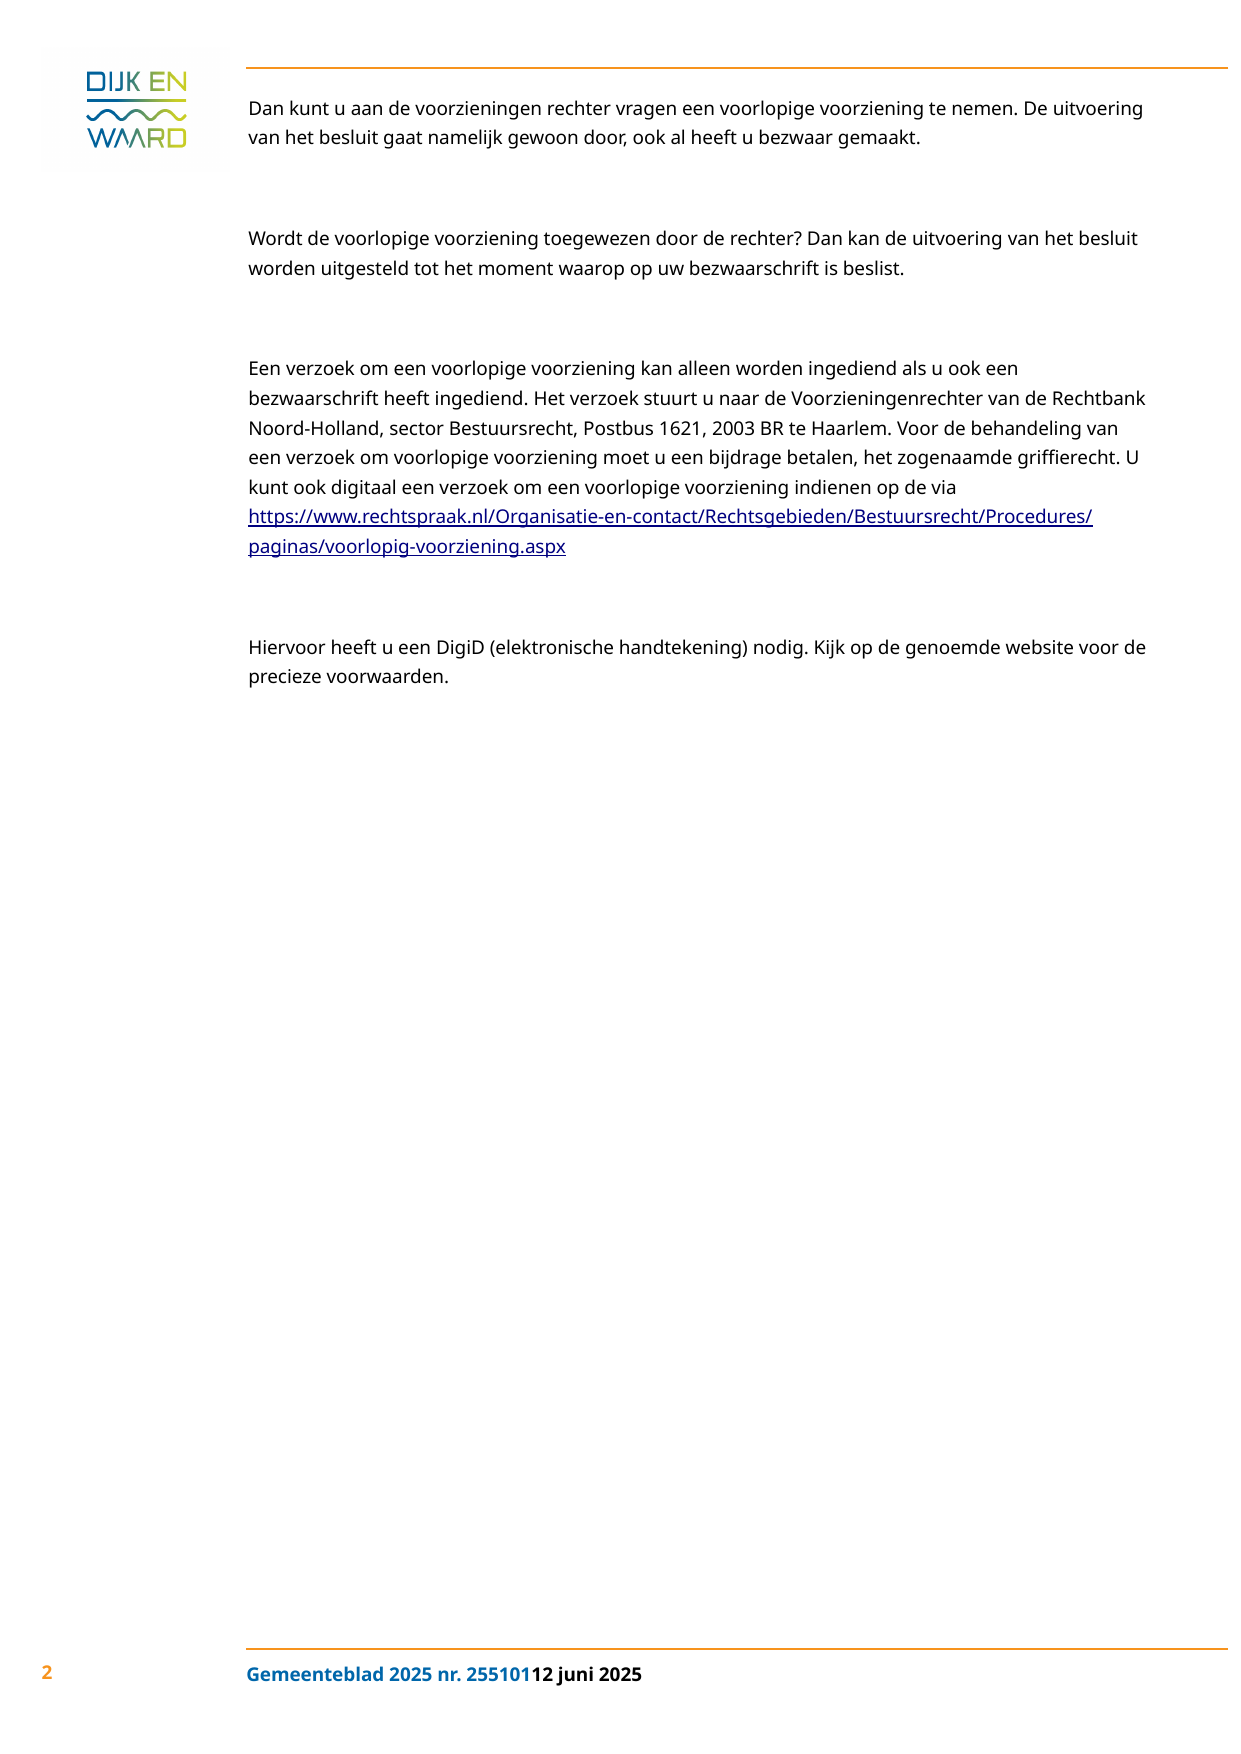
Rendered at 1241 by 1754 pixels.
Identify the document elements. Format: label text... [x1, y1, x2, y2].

text Een verzoek om een voorlopige voorziening kan alleen worden ingediend als u ook een bezwaarschrift heeft ingediend. Het verzoek stuurt u naar de Voorzieningenrechter van de Rechtbank Noord-Holland, sector Bestuursrecht, Postbus 1621, 2003 BR te Haarlem. Voor de behandeling van een verzoek om voorlopige voorziening moet u een bijdrage betalen, het zogenaamde griffierecht. U kunt ook digitaal een verzoek om een voorlopige voorziening indienen op de via https://www.rechtspraak.nl/Organisatie-en-contact/Rechtsgebieden/Bestuursrecht/Procedures/paginas/voorlopig-voorziening.aspx [248, 356, 1152, 559]
text Dan kunt u aan de voorzieningen rechter vragen een voorlopige voorziening te nemen. De uitvoering van het besluit gaat namelijk gewoon door, ook al heeft u bezwaar gemaakt. [248, 95, 1152, 150]
picture [41, 47, 231, 172]
text Wordt de voorlopige voorziening toegewezen door de rechter? Dan kan de uitvoering van het besluit worden uitgesteld tot het moment waarop op uw bezwaarschrift is beslist. [248, 225, 1152, 281]
text Hiervoor heeft u een DigiD (elektronische handtekening) nodig. Kijk op de genoemde website voor de precieze voorwaarden. [248, 634, 1152, 689]
